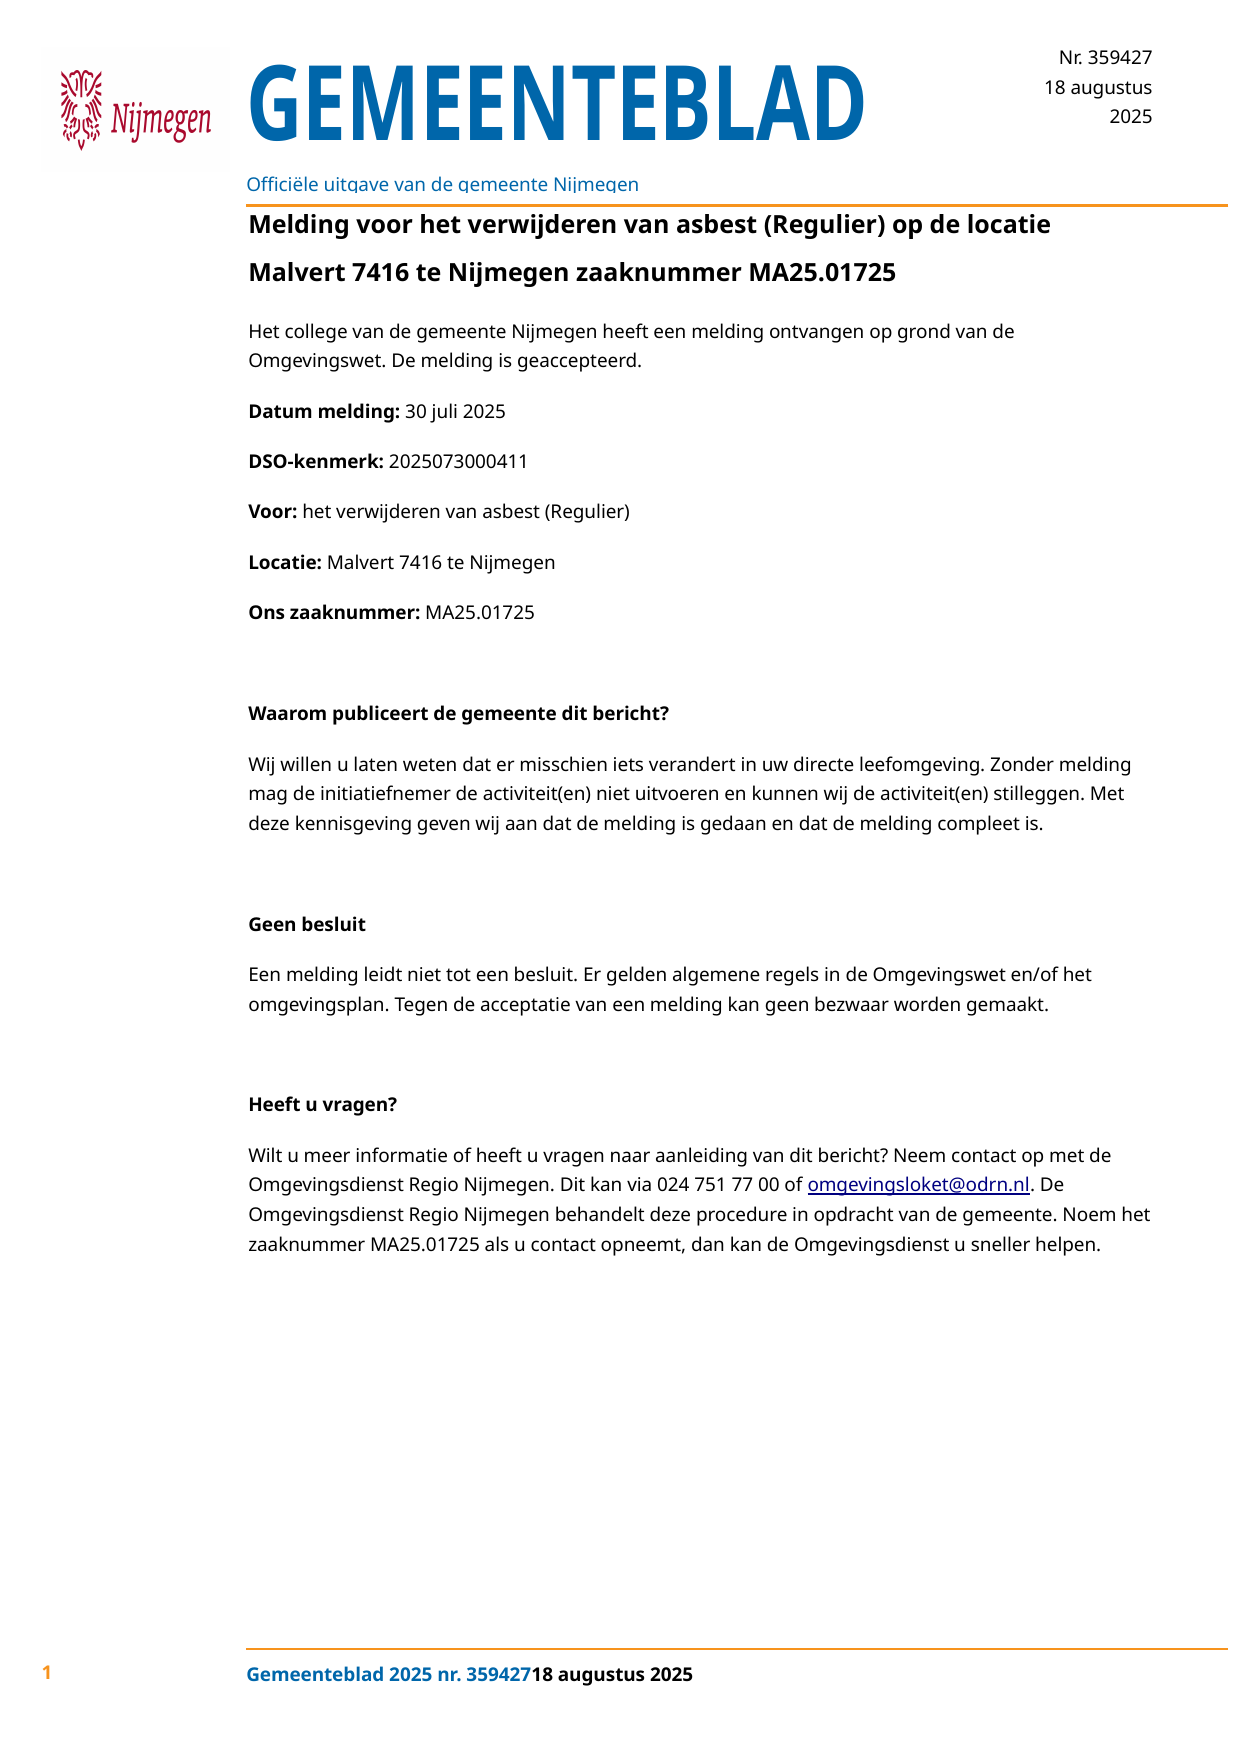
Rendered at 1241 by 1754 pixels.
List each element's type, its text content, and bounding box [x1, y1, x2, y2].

text Datum melding: 30 juli 2025 [248, 398, 1152, 424]
picture [41, 47, 231, 172]
text Locatie: Malvert 7416 te Nijmegen [248, 549, 1152, 575]
text Wij willen u laten weten dat er misschien iets verandert in uw directe leefomgeving. Zonder melding mag de initiatiefnemer de activiteit(en) niet uitvoeren en kunnen wij de activiteit(en) stilleggen. Met deze kennisgeving geven wij aan dat de melding is gedaan en dat de melding compleet is. [248, 751, 1152, 836]
text Het college van de gemeente Nijmegen heeft een melding ontvangen op grond van de Omgevingswet. De melding is geaccepteerd. [248, 318, 1152, 373]
text Melding voor het verwijderen van asbest (Regulier) op de locatie Malvert 7416 te Nijmegen zaaknummer MA25.01725 [248, 207, 1152, 288]
text Een melding leidt niet tot een besluit. Er gelden algemene regels in de Omgevingswet en/of het omgevingsplan. Tegen de acceptatie van een melding kan geen bezwaar worden gemaakt. [248, 961, 1152, 1017]
text Wilt u meer informatie of heeft u vragen naar aanleiding van dit bericht? Neem contact op met de Omgevingsdienst Regio Nijmegen. Dit kan via 024 751 77 00 of omgevingsloket@odrn.nl. De Omgevingsdienst Regio Nijmegen behandelt deze procedure in opdracht van de gemeente. Noem het zaaknummer MA25.01725 als u contact opneemt, dan kan de Omgevingsdienst u sneller helpen. [248, 1142, 1152, 1257]
text Heeft u vragen? [248, 1092, 1152, 1117]
text Voor: het verwijderen van asbest (Regulier) [248, 499, 1152, 524]
text Waarom publiceert de gemeente dit bericht? [248, 700, 1152, 726]
text DSO-kenmerk: 2025073000411 [248, 448, 1152, 474]
text Geen besluit [248, 911, 1152, 937]
text Ons zaaknummer: MA25.01725 [248, 599, 1152, 625]
